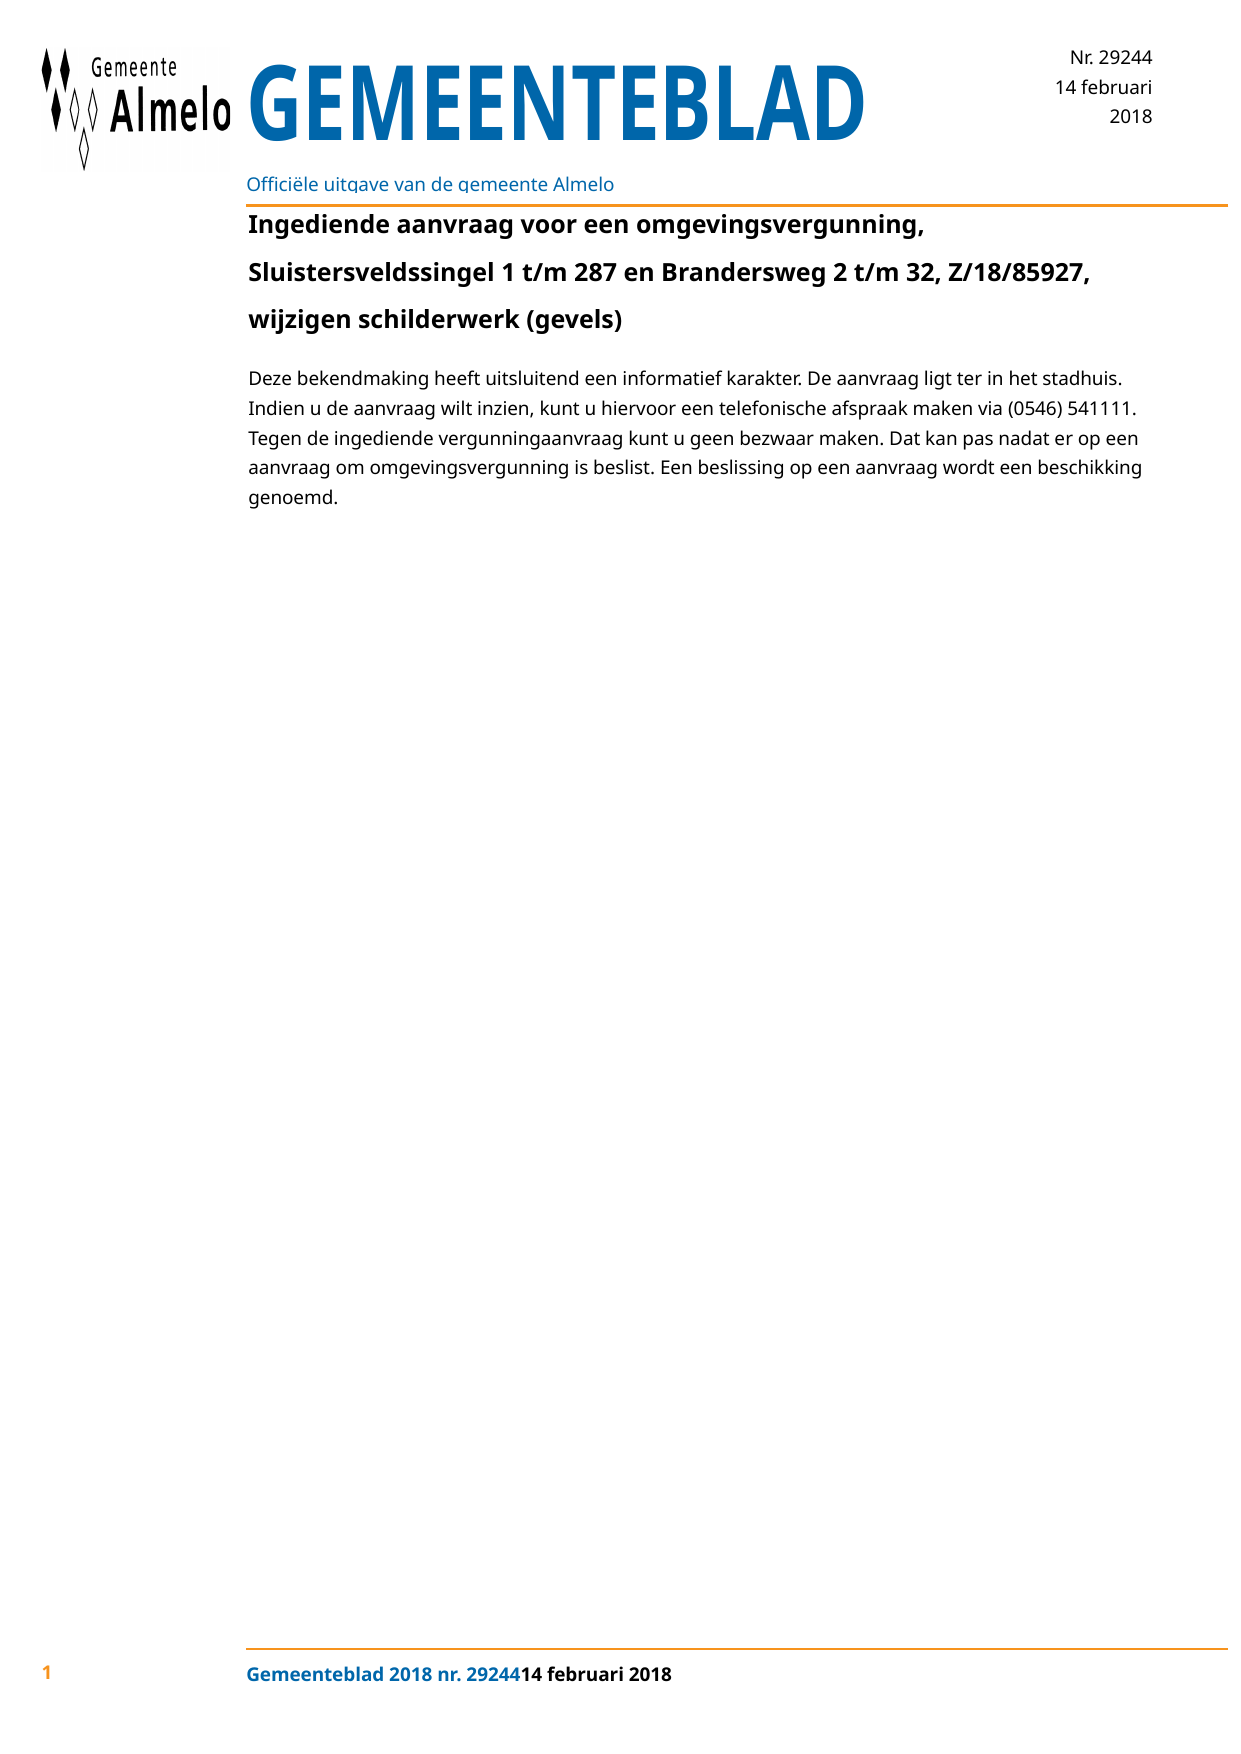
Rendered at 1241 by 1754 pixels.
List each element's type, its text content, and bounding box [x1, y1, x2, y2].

picture [41, 47, 231, 172]
text Deze bekendmaking heeft uitsluitend een informatief karakter. De aanvraag ligt ter in het stadhuis. Indien u de aanvraag wilt inzien, kunt u hiervoor een telefonische afspraak maken via (0546) 541111. Tegen de ingediende vergunningaanvraag kunt u geen bezwaar maken. Dat kan pas nadat er op een aanvraag om omgevingsvergunning is beslist. Een beslissing op een aanvraag wordt een beschikking genoemd. [248, 366, 1152, 509]
text Ingediende aanvraag voor een omgevingsvergunning, Sluistersveldssingel 1 t/m 287 en Brandersweg 2 t/m 32, Z/18/85927, wijzigen schilderwerk (gevels) [248, 207, 1152, 336]
